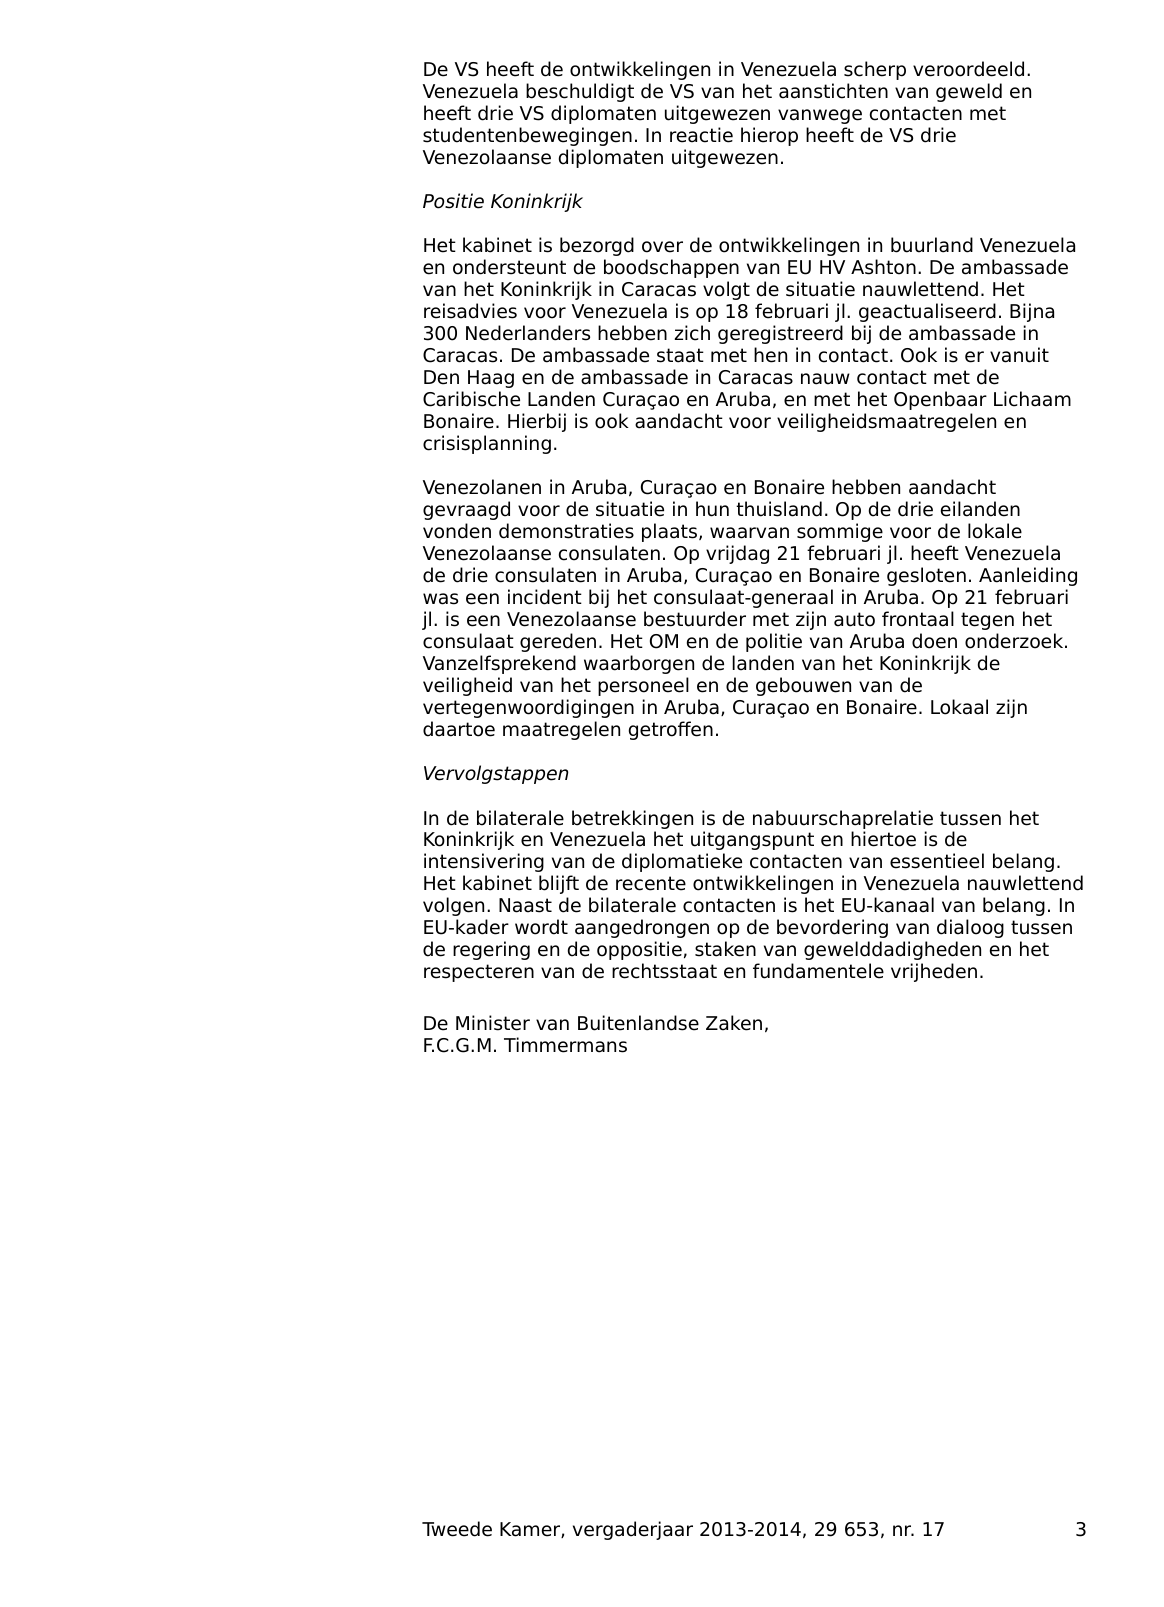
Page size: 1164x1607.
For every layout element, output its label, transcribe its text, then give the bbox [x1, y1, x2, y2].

text Het kabinet is bezorgd over de ontwikkelingen in buurland Venezuela en ondersteunt de boodschappen van EU HV Ashton. De ambassade van het Koninkrijk in Caracas volgt de situatie nauwlettend. Het reisadvies voor Venezuela is op 18 februari jl. geactualiseerd. Bijna 300 Nederlanders hebben zich geregistreerd bij de ambassade in Caracas. De ambassade staat met hen in contact. Ook is er vanuit Den Haag en de ambassade in Caracas nauw contact met de Caribische Landen Curaçao en Aruba, en met het Openbaar Lichaam Bonaire. Hierbij is ook aandacht voor veiligheidsmaatregelen en crisisplanning. [422, 235, 1087, 455]
text In de bilaterale betrekkingen is de nabuurschaprelatie tussen het Koninkrijk en Venezuela het uitgangspunt en hiertoe is de intensivering van de diplomatieke contacten van essentieel belang. Het kabinet blijft de recente ontwikkelingen in Venezuela nauwlettend volgen. Naast de bilaterale contacten is het EU-kanaal van belang. In EU-kader wordt aangedrongen op de bevordering van dialoog tussen de regering en de oppositie, staken van gewelddadigheden en het respecteren van de rechtsstaat en fundamentele vrijheden. [422, 807, 1087, 983]
text Venezolanen in Aruba, Curaçao en Bonaire hebben aandacht gevraagd voor de situatie in hun thuisland. Op de drie eilanden vonden demonstraties plaats, waarvan sommige voor de lokale Venezolaanse consulaten. Op vrijdag 21 februari jl. heeft Venezuela de drie consulaten in Aruba, Curaçao en Bonaire gesloten. Aanleiding was een incident bij het consulaat-generaal in Aruba. Op 21 februari jl. is een Venezolaanse bestuurder met zijn auto frontaal tegen het consulaat gereden. Het OM en de politie van Aruba doen onderzoek. Vanzelfsprekend waarborgen de landen van het Koninkrijk de veiligheid van het personeel en de gebouwen van de vertegenwoordigingen in Aruba, Curaçao en Bonaire. Lokaal zijn daartoe maatregelen getroffen. [422, 477, 1087, 741]
subtitle Positie Koninkrijk [422, 191, 1087, 213]
text De VS heeft de ontwikkelingen in Venezuela scherp veroordeeld. Venezuela beschuldigt de VS van het aanstichten van geweld en heeft drie VS diplomaten uitgewezen vanwege contacten met studentenbewegingen. In reactie hierop heeft de VS drie Venezolaanse diplomaten uitgewezen. [422, 59, 1087, 169]
subtitle Vervolgstappen [422, 763, 1087, 785]
text De Minister van Buitenlandse Zaken, F.C.G.M. Timmermans [422, 1013, 1087, 1057]
